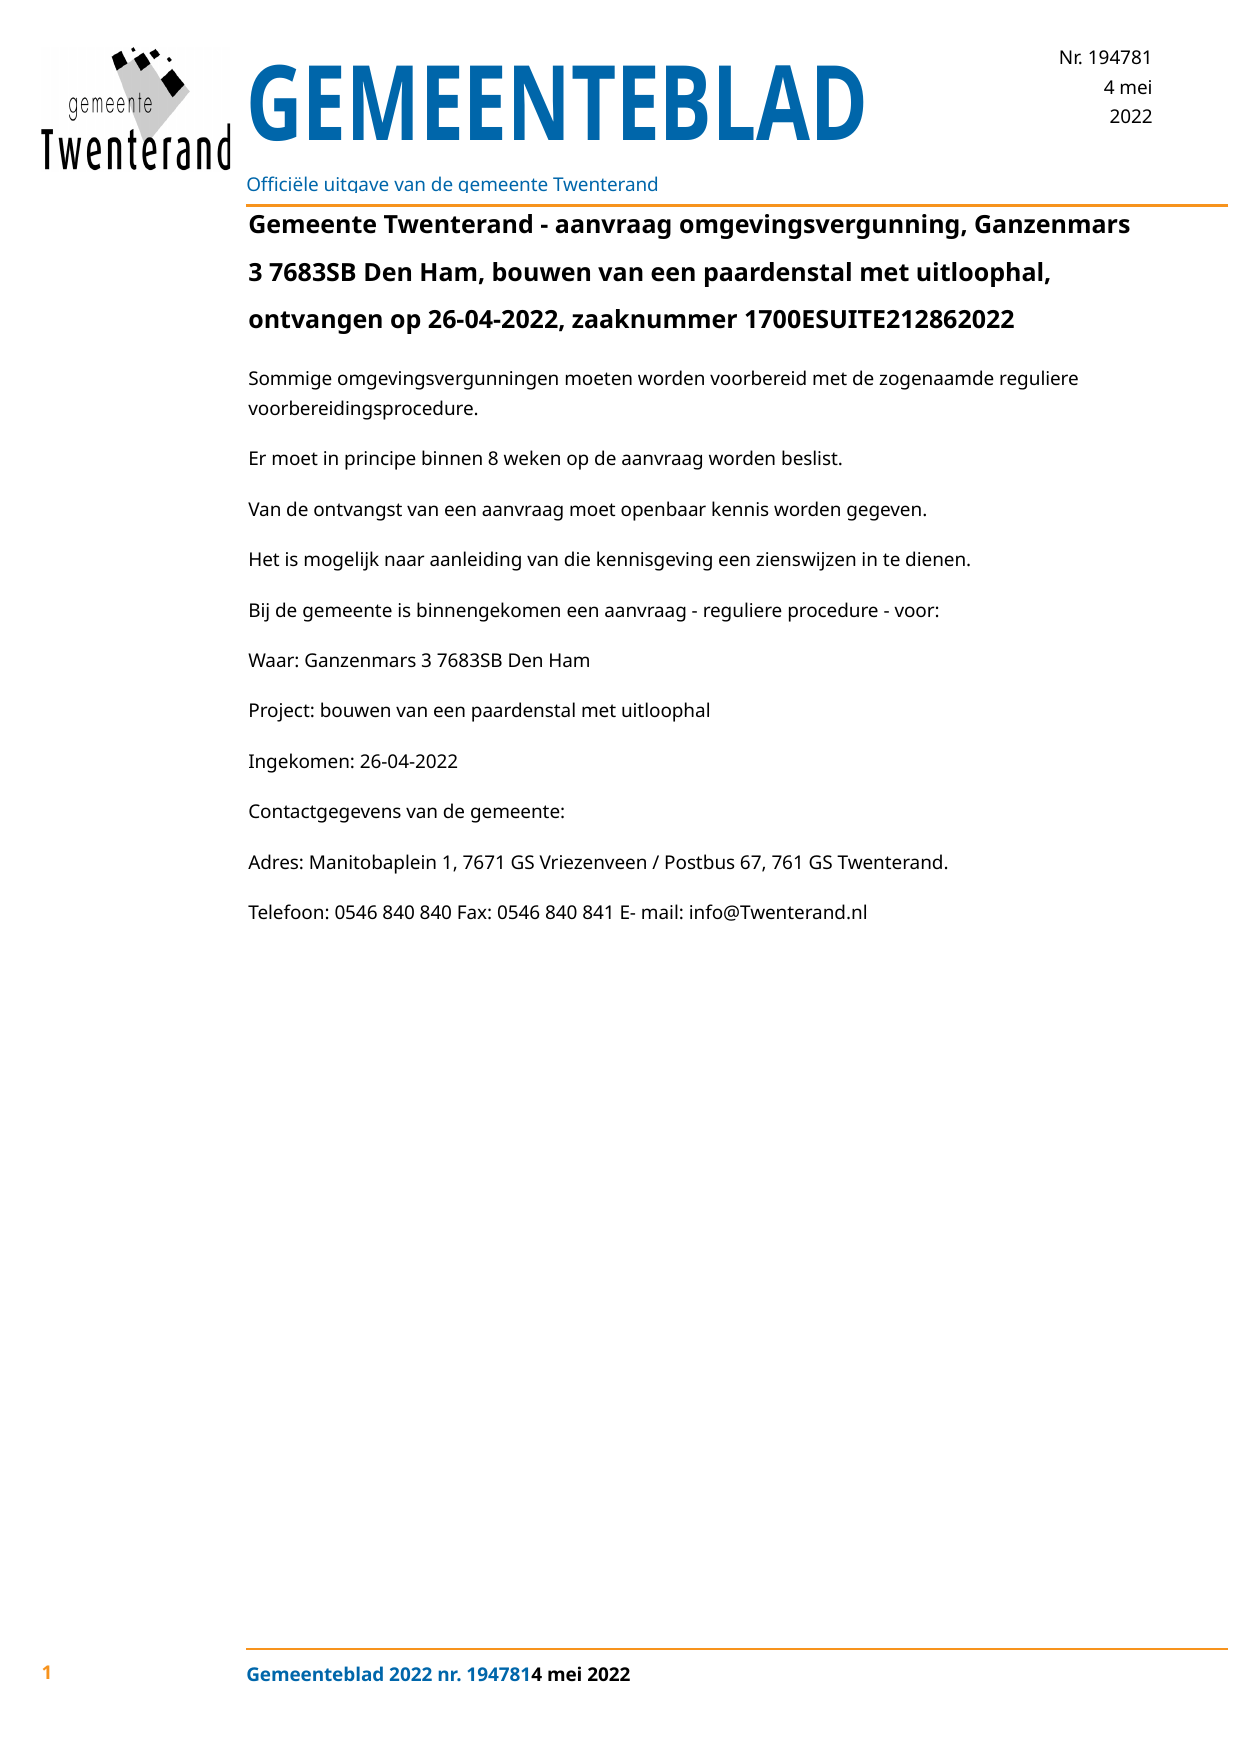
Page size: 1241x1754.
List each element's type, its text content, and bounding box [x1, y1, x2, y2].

text Waar: Ganzenmars 3 7683SB Den Ham [248, 647, 1152, 673]
text Project: bouwen van een paardenstal met uitloophal [248, 698, 1152, 723]
text Gemeente Twenterand - aanvraag omgevingsvergunning, Ganzenmars 3 7683SB Den Ham, bouwen van een paardenstal met uitloophal, ontvangen op 26-04-2022, zaaknummer 1700ESUITE212862022 [248, 207, 1152, 336]
text Van de ontvangst van een aanvraag moet openbaar kennis worden gegeven. [248, 496, 1152, 522]
text Adres: Manitobaplein 1, 7671 GS Vriezenveen / Postbus 67, 761 GS Twenterand. [248, 849, 1152, 874]
text Contactgegevens van de gemeente: [248, 798, 1152, 824]
text Er moet in principe binnen 8 weken op de aanvraag worden beslist. [248, 446, 1152, 471]
picture [41, 47, 231, 172]
text Telefoon: 0546 840 840 Fax: 0546 840 841 E- mail: info@Twenterand.nl [248, 899, 1152, 925]
text Het is mogelijk naar aanleiding van die kennisgeving een zienswijzen in te dienen. [248, 546, 1152, 572]
text Sommige omgevingsvergunningen moeten worden voorbereid met de zogenaamde reguliere voorbereidingsprocedure. [248, 366, 1152, 421]
text Bij de gemeente is binnengekomen een aanvraag - reguliere procedure - voor: [248, 597, 1152, 622]
text Ingekomen: 26-04-2022 [248, 748, 1152, 774]
